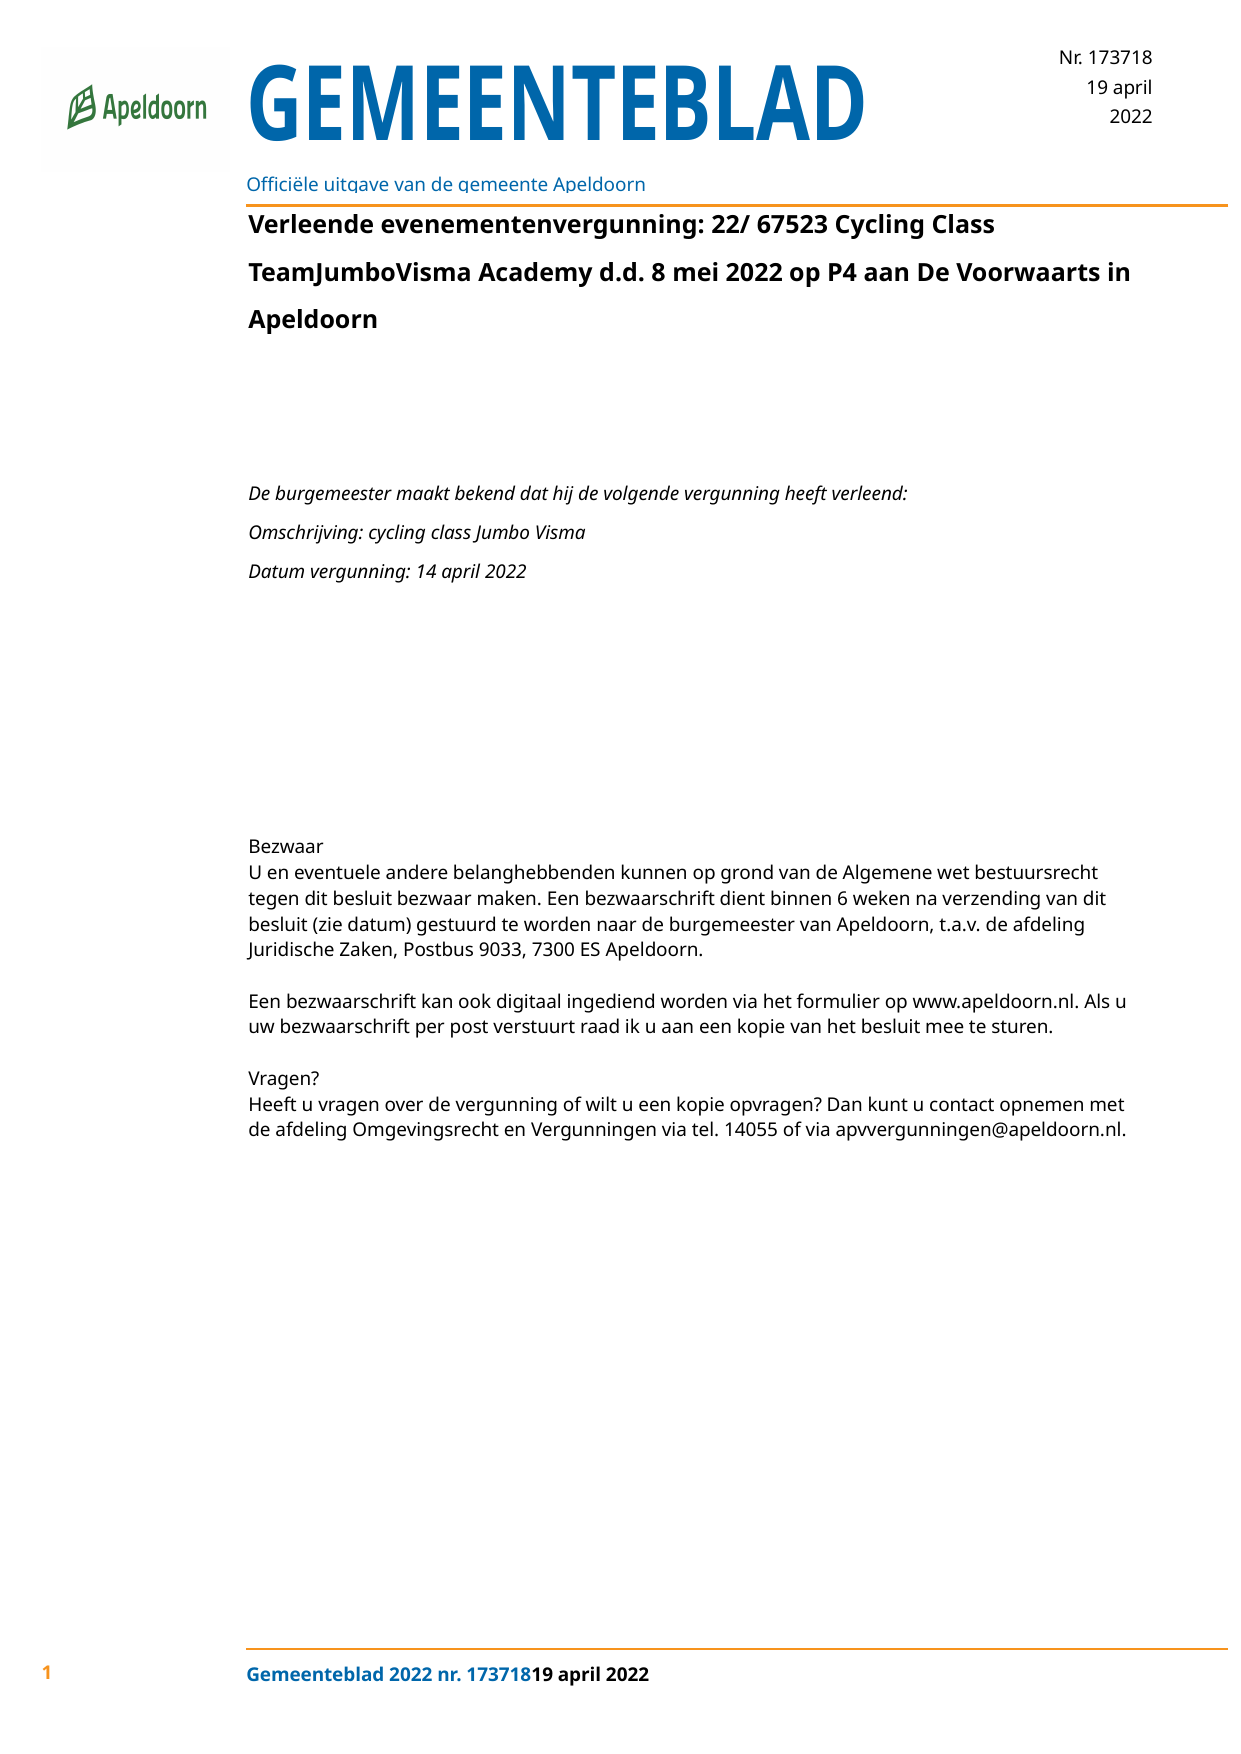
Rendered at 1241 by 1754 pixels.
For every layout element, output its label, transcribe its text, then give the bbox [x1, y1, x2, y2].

text Een bezwaarschrift kan ook digitaal ingediend worden via het formulier op www.apeldoorn.nl. Als u uw bezwaarschrift per post verstuurt raad ik u aan een kopie van het besluit mee te sturen. [248, 988, 1152, 1039]
text U en eventuele andere belanghebbenden kunnen op grond van de Algemene wet bestuursrecht tegen dit besluit bezwaar maken. Een bezwaarschrift dient binnen 6 weken na verzending van dit besluit (zie datum) gestuurd te worden naar de burgemeester van Apeldoorn, t.a.v. de afdeling Juridische Zaken, Postbus 9033, 7300 ES Apeldoorn. [248, 859, 1152, 962]
text Bezwaar [248, 834, 1152, 859]
text Omschrijving: cycling class Jumbo Visma [248, 519, 1152, 545]
text Heeft u vragen over de vergunning of wilt u een kopie opvragen? Dan kunt u contact opnemen met de afdeling Omgevingsrecht en Vergunningen via tel. 14055 of via apvvergunningen@apeldoorn.nl. [248, 1091, 1152, 1142]
picture [41, 47, 231, 172]
text Vragen? [248, 1065, 1152, 1091]
text Datum vergunning: 14 april 2022 [248, 558, 1152, 584]
text Verleende evenementenvergunning: 22/ 67523 Cycling Class TeamJumboVisma Academy d.d. 8 mei 2022 op P4 aan De Voorwaarts in Apeldoorn [248, 207, 1152, 336]
text De burgemeester maakt bekend dat hij de volgende vergunning heeft verleend: [248, 480, 1152, 506]
